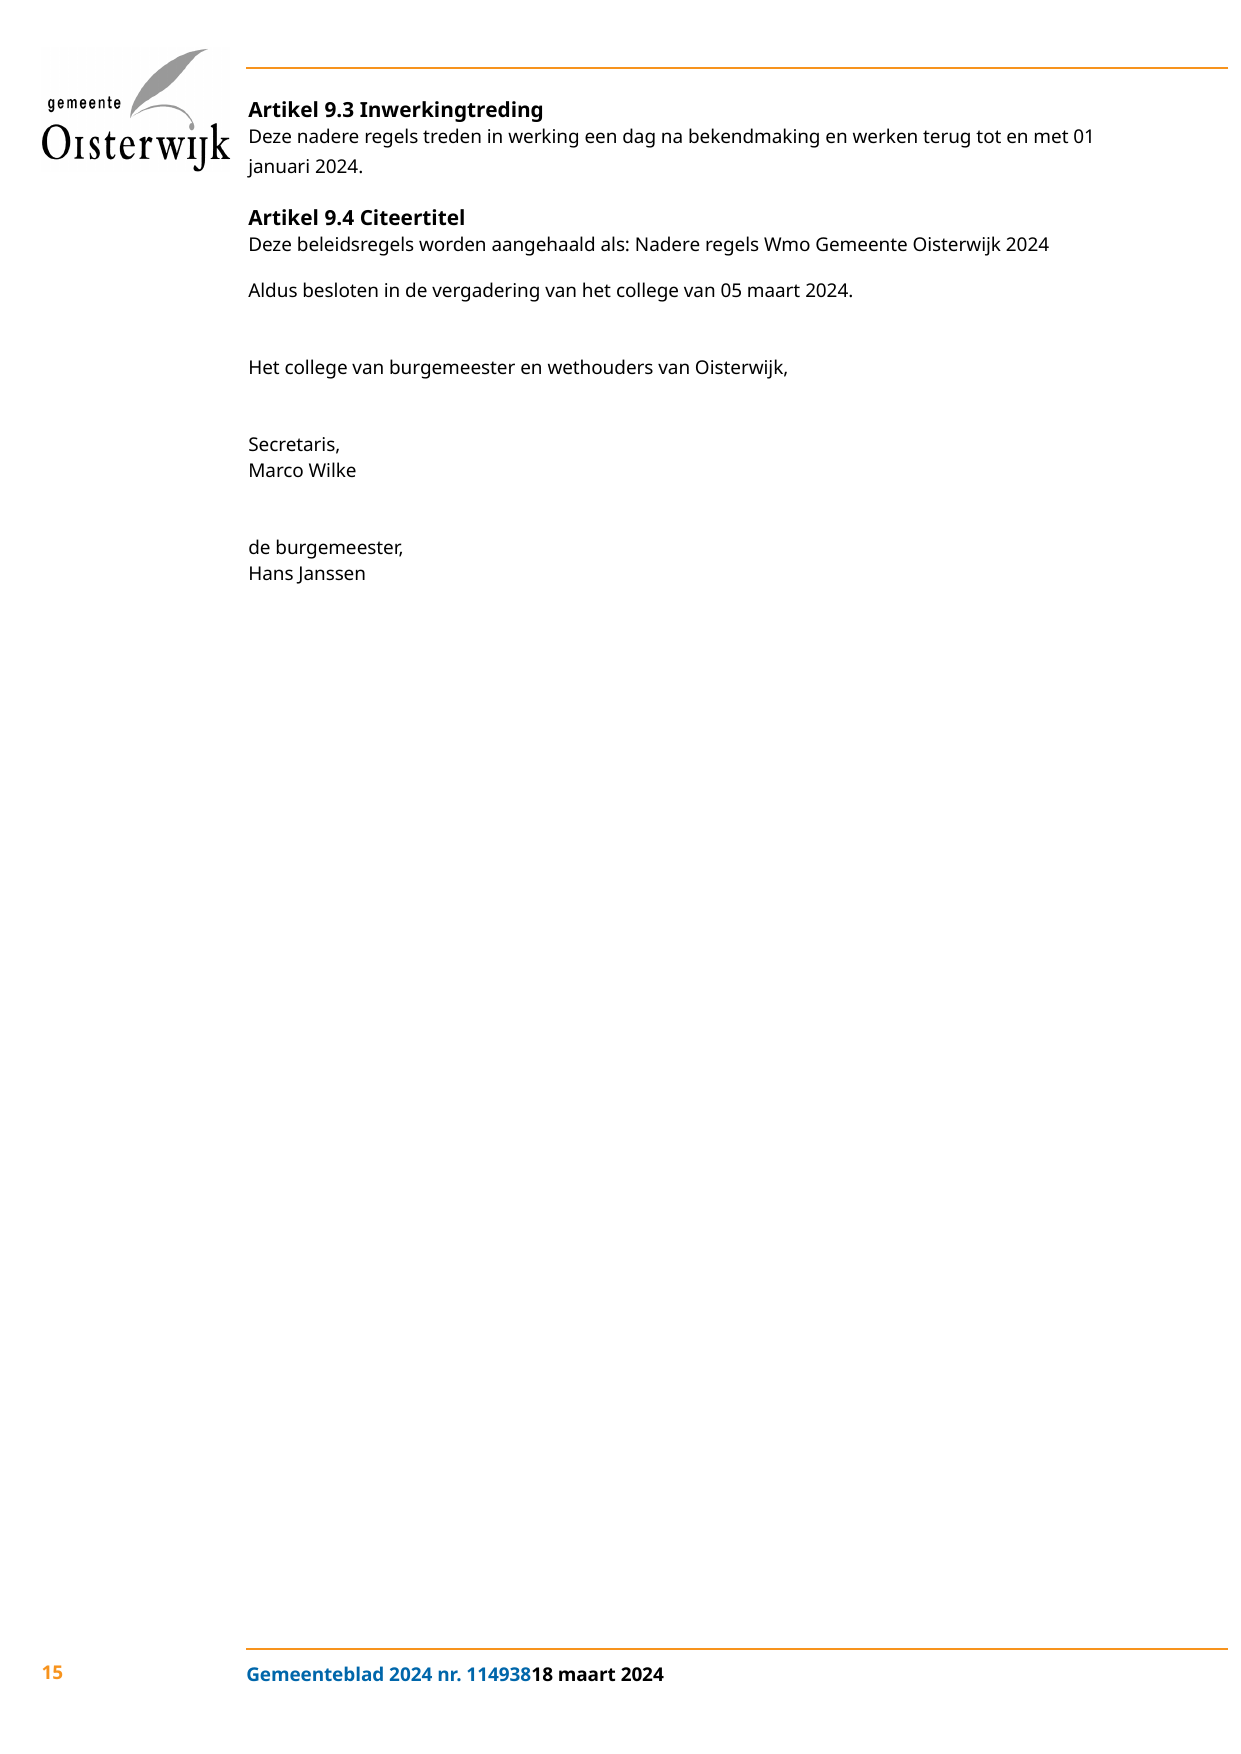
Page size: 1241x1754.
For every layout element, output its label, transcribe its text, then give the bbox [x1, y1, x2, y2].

text Artikel 9.4 Citeertitel [248, 203, 1152, 232]
text de burgemeester, [248, 534, 1152, 560]
text Het college van burgemeester en wethouders van Oisterwijk, [248, 354, 1152, 380]
picture [41, 47, 231, 172]
text Deze nadere regels treden in werking een dag na bekendmaking en werken terug tot en met 01 januari 2024. [248, 123, 1152, 178]
text Marco Wilke [248, 457, 1152, 483]
text Aldus besloten in de vergadering van het college van 05 maart 2024. [248, 277, 1152, 303]
text Deze beleidsregels worden aangehaald als: Nadere regels Wmo Gemeente Oisterwijk 2024 [248, 232, 1152, 257]
text Hans Janssen [248, 560, 1152, 586]
text Secretaris, [248, 432, 1152, 457]
text Artikel 9.3 Inwerkingtreding [248, 95, 1152, 123]
